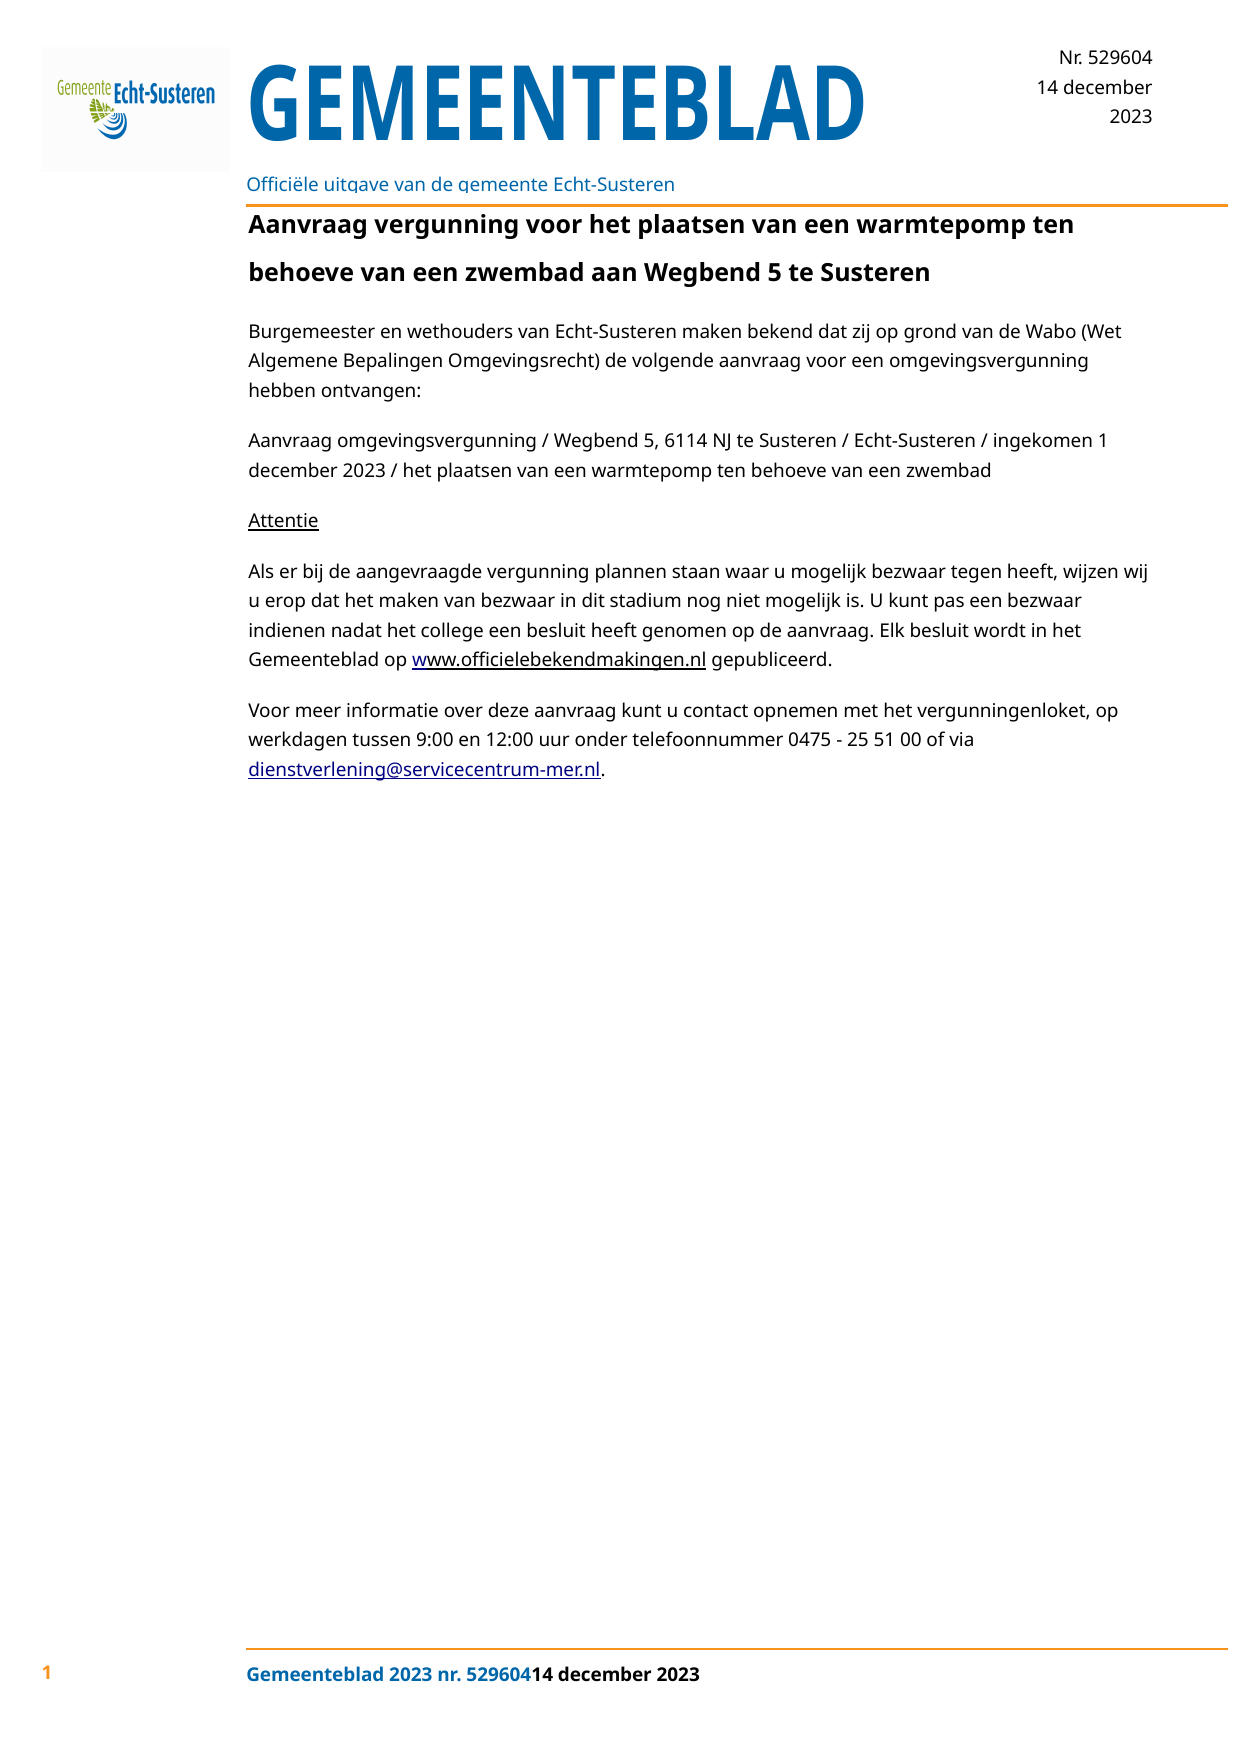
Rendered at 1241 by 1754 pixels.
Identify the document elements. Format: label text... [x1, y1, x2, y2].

text Als er bij de aangevraagde vergunning plannen staan waar u mogelijk bezwaar tegen heeft, wijzen wij u erop dat het maken van bezwaar in dit stadium nog niet mogelijk is. U kunt pas een bezwaar indienen nadat het college een besluit heeft genomen op de aanvraag. Elk besluit wordt in het Gemeenteblad op www.officielebekendmakingen.nl gepubliceerd. [248, 558, 1152, 672]
text Burgemeester en wethouders van Echt-Susteren maken bekend dat zij op grond van de Wabo (Wet Algemene Bepalingen Omgevingsrecht) de volgende aanvraag voor een omgevingsvergunning hebben ontvangen: [248, 318, 1152, 403]
text Voor meer informatie over deze aanvraag kunt u contact opnemen met het vergunningenloket, op werkdagen tussen 9:00 en 12:00 uur onder telefoonnummer 0475 - 25 51 00 of via dienstverlening@servicecentrum-mer.nl. [248, 697, 1152, 782]
text Aanvraag vergunning voor het plaatsen van een warmtepomp ten behoeve van een zwembad aan Wegbend 5 te Susteren [248, 207, 1152, 288]
text Attentie [248, 507, 1152, 533]
picture [41, 47, 231, 172]
text Aanvraag omgevingsvergunning / Wegbend 5, 6114 NJ te Susteren / Echt-Susteren / ingekomen 1 december 2023 / het plaatsen van een warmtepomp ten behoeve van een zwembad [248, 427, 1152, 483]
